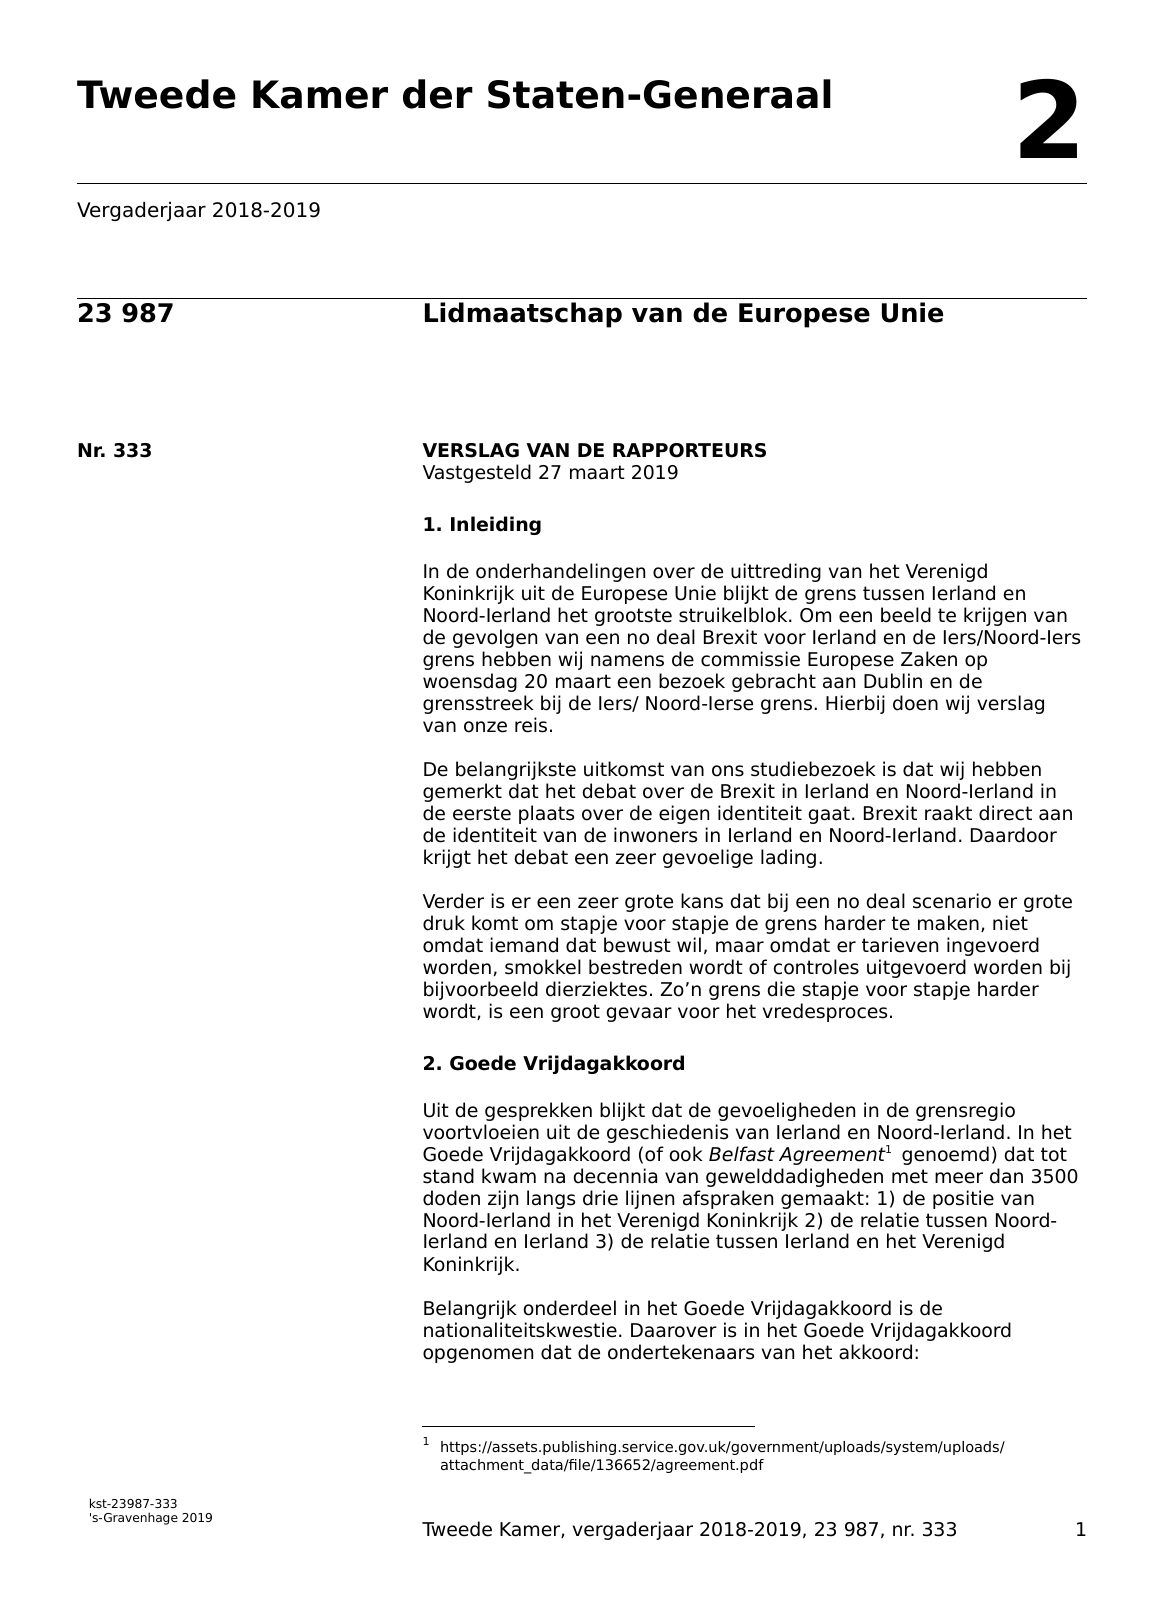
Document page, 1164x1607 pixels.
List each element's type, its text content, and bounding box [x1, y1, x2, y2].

text De belangrijkste uitkomst van ons studiebezoek is dat wij hebben gemerkt dat het debat over de Brexit in Ierland en Noord-Ierland in de eerste plaats over de eigen identiteit gaat. Brexit raakt direct aan de identiteit van de inwoners in Ierland en Noord-Ierland. Daardoor krijgt het debat een zeer gevoelige lading. [422, 759, 1087, 868]
text Verder is er een zeer grote kans dat bij een no deal scenario er grote druk komt om stapje voor stapje de grens harder te maken, niet omdat iemand dat bewust wil, maar omdat er tarieven ingevoerd worden, smokkel bestreden wordt of controles uitgevoerd worden bij bijvoorbeeld dierziektes. Zo’n grens die stapje voor stapje harder wordt, is een groot gevaar voor het vredesproces. [422, 891, 1087, 1023]
table_cell Vergaderjaar 2018-2019 [77, 184, 1087, 298]
subtitle Nr. 333 VERSLAG VAN DE RAPPORTEURS [77, 440, 1087, 462]
table_header 2 [886, 59, 1087, 183]
text kst-23987-333 [88, 1497, 323, 1511]
text Belangrijk onderdeel in het Goede Vrijdagakkoord is de nationaliteitskwestie. Daarover is in het Goede Vrijdagakkoord opgenomen dat de ondertekenaars van het akkoord: [422, 1298, 1087, 1363]
text In de onderhandelingen over de uittreding van het Verenigd Koninkrijk uit de Europese Unie blijkt de grens tussen Ierland en Noord-Ierland het grootste struikelblok. Om een beeld te krijgen van de gevolgen van een no deal Brexit voor Ierland en de Iers/Noord-Iers grens hebben wij namens de commissie Europese Zaken op woensdag 20 maart een bezoek gebracht aan Dublin en de grensstreek bij de Iers/ Noord-Ierse grens. Hierbij doen wij verslag van onze reis. [422, 561, 1087, 736]
subtitle 23 987 Lidmaatschap van de Europese Unie [77, 299, 1087, 329]
text 's-Gravenhage 2019 [88, 1511, 323, 1525]
text https://assets.publishing.service.gov.uk/government/uploads/system/uploads/attachment_data/file/136652/agreement.pdf [422, 1435, 1087, 1474]
text Uit de gesprekken blijkt dat de gevoeligheden in de grensregio voortvloeien uit de geschiedenis van Ierland en Noord-Ierland. In het Goede Vrijdagakkoord (of ook Belfast Agreement genoemd) dat tot stand kwam na decennia van gewelddadigheden met meer dan 3500 doden zijn langs drie lijnen afspraken gemaakt: 1) de positie van Noord-Ierland in het Verenigd Koninkrijk 2) de relatie tussen Noord-Ierland en Ierland 3) de relatie tussen Ierland en het Verenigd Koninkrijk. [422, 1099, 1087, 1275]
subtitle 1. Inleiding [422, 514, 1087, 536]
subtitle 2. Goede Vrijdagakkoord [422, 1053, 1087, 1074]
text Vastgesteld 27 maart 2019 [422, 462, 1087, 484]
table_header Tweede Kamer der Staten-Generaal [77, 59, 886, 183]
